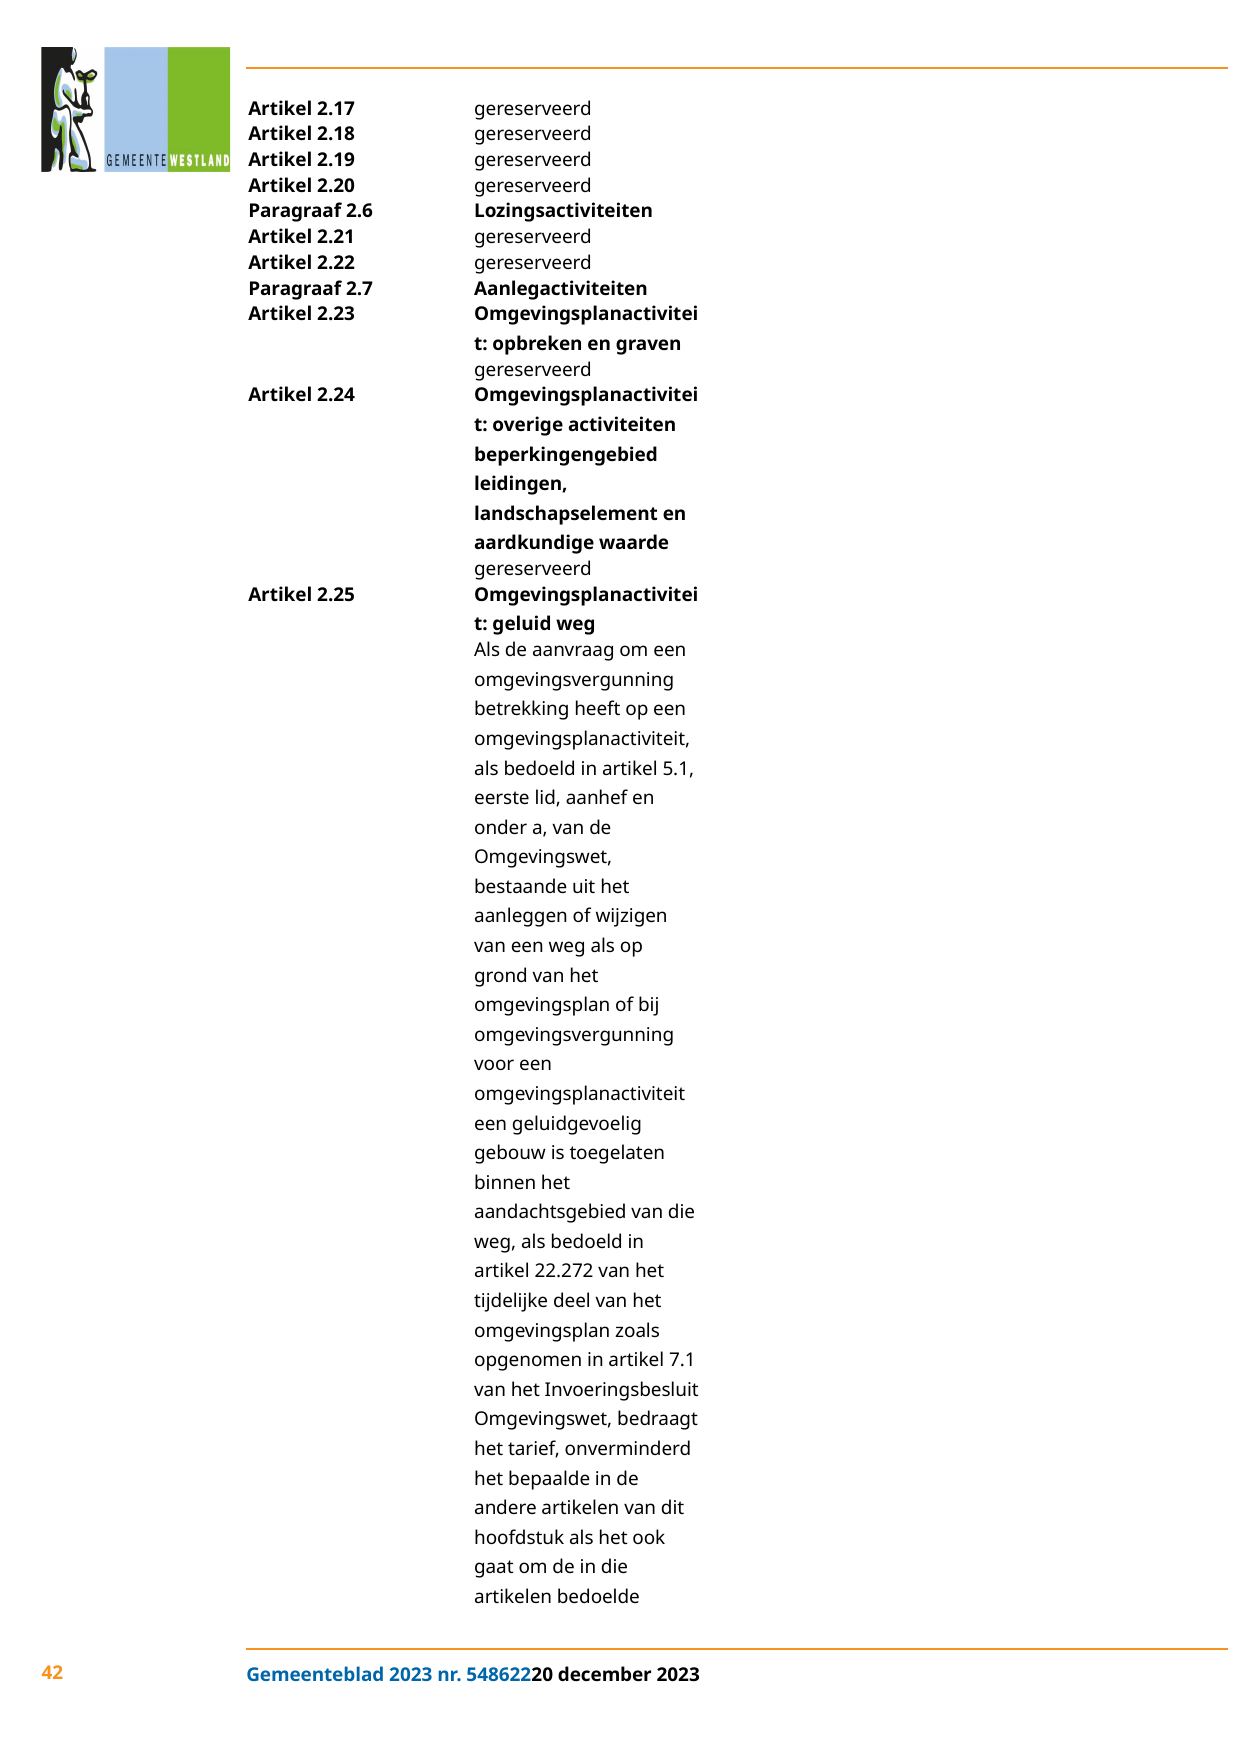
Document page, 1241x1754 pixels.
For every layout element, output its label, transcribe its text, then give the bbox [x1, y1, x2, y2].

table_cell gereserveerd [474, 95, 700, 121]
table_cell [248, 636, 474, 1609]
table_cell Lozingsactiviteiten [474, 198, 700, 223]
table_cell [700, 172, 926, 198]
table_cell gereserveerd [474, 555, 700, 581]
table_cell Omgevingsplanactiviteit: geluid weg [474, 581, 700, 636]
table_cell [700, 121, 926, 146]
table_cell Artikel 2.23 [248, 301, 474, 356]
table_cell [700, 301, 926, 356]
table_cell [700, 382, 926, 555]
table_cell [248, 555, 474, 581]
table_cell Artikel 2.25 [248, 581, 474, 636]
table_cell [700, 636, 926, 1609]
table_cell [248, 356, 474, 382]
table_cell [700, 146, 926, 172]
table_cell Paragraaf 2.7 [248, 275, 474, 301]
table_cell gereserveerd [474, 146, 700, 172]
table_cell gereserveerd [474, 224, 700, 249]
table_cell Aanlegactiviteiten [474, 275, 700, 301]
table_cell gereserveerd [474, 356, 700, 382]
table_cell Artikel 2.22 [248, 249, 474, 275]
table_cell [700, 224, 926, 249]
picture [41, 47, 231, 172]
table_cell Artikel 2.17 [248, 95, 474, 121]
table_cell [700, 356, 926, 382]
table_cell [700, 275, 926, 301]
table_cell Paragraaf 2.6 [248, 198, 474, 223]
table_cell Omgevingsplanactiviteit: overige activiteiten beperkingengebied leidingen, landschapselement en aardkundige waarde [474, 382, 700, 555]
table_cell Omgevingsplanactiviteit: opbreken en graven [474, 301, 700, 356]
table_cell [700, 581, 926, 636]
table_cell gereserveerd [474, 121, 700, 146]
table_cell Artikel 2.20 [248, 172, 474, 198]
table_cell [700, 555, 926, 581]
table_cell gereserveerd [474, 249, 700, 275]
table_cell [700, 249, 926, 275]
table_cell Artikel 2.18 [248, 121, 474, 146]
table_cell [700, 198, 926, 223]
table_cell [700, 95, 926, 121]
table_cell gereserveerd [474, 172, 700, 198]
table_cell Artikel 2.24 [248, 382, 474, 555]
table_cell Als de aanvraag om een omgevingsvergunning betrekking heeft op een omgevingsplanactiviteit, als bedoeld in artikel 5.1, eerste lid, aanhef en onder a, van de Omgevingswet, bestaande uit het aanleggen of wijzigen van een weg als op grond van het omgevingsplan of bij omgevingsvergunning voor een omgevingsplanactiviteit een geluidgevoelig gebouw is toegelaten binnen het aandachtsgebied van die weg, als bedoeld in artikel 22.272 van het tijdelijke deel van het omgevingsplan zoals opgenomen in artikel 7.1 van het Invoeringsbesluit Omgevingswet, bedraagt het tarief, onverminderd het bepaalde in de andere artikelen van dit hoofdstuk als het ook gaat om de in die artikelen bedoelde [474, 636, 700, 1609]
table_cell Artikel 2.19 [248, 146, 474, 172]
table_cell Artikel 2.21 [248, 224, 474, 249]
